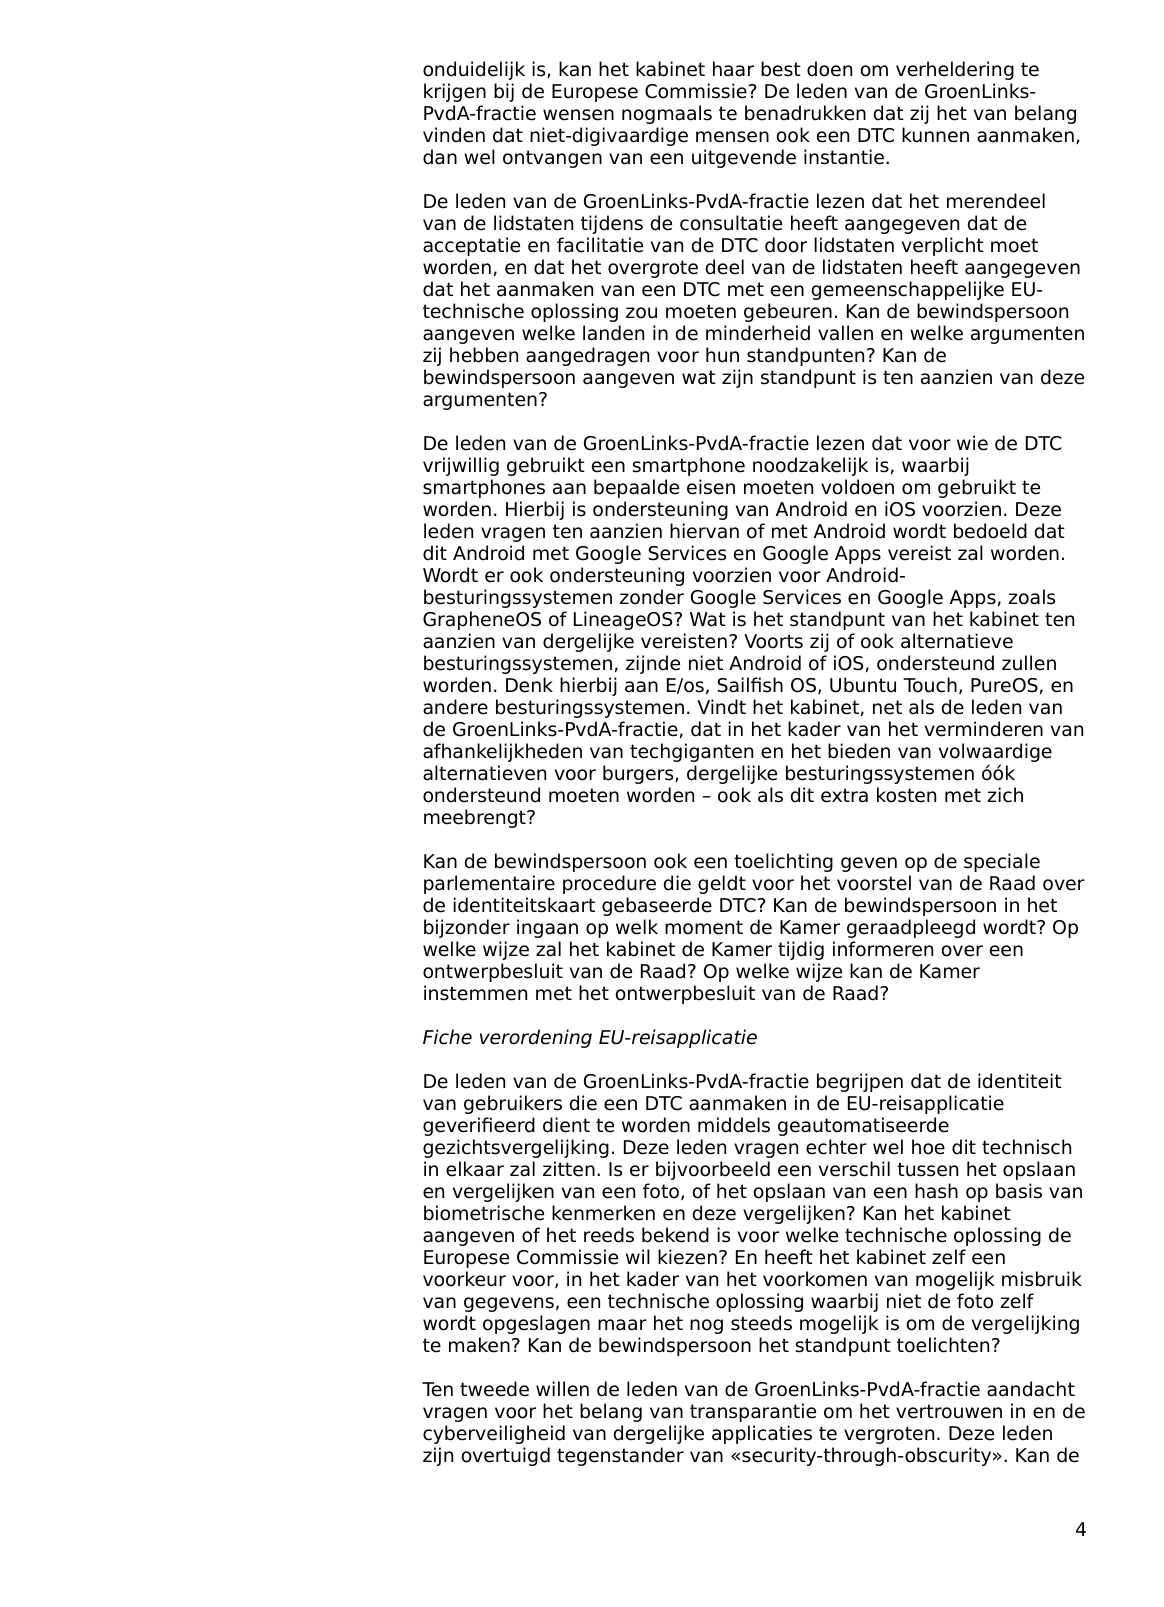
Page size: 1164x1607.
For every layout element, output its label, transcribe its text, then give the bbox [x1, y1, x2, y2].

text De leden van de GroenLinks-PvdA-fractie begrijpen dat de identiteit van gebruikers die een DTC aanmaken in de EU-reisapplicatie geverifieerd dient te worden middels geautomatiseerde gezichtsvergelijking. Deze leden vragen echter wel hoe dit technisch in elkaar zal zitten. Is er bijvoorbeeld een verschil tussen het opslaan en vergelijken van een foto, of het opslaan van een hash op basis van biometrische kenmerken en deze vergelijken? Kan het kabinet aangeven of het reeds bekend is voor welke technische oplossing de Europese Commissie wil kiezen? En heeft het kabinet zelf een voorkeur voor, in het kader van het voorkomen van mogelijk misbruik van gegevens, een technische oplossing waarbij niet de foto zelf wordt opgeslagen maar het nog steeds mogelijk is om de vergelijking te maken? Kan de bewindspersoon het standpunt toelichten? [422, 1071, 1087, 1357]
text Kan de bewindspersoon ook een toelichting geven op de speciale parlementaire procedure die geldt voor het voorstel van de Raad over de identiteitskaart gebaseerde DTC? Kan de bewindspersoon in het bijzonder ingaan op welk moment de Kamer geraadpleegd wordt? Op welke wijze zal het kabinet de Kamer tijdig informeren over een ontwerpbesluit van de Raad? Op welke wijze kan de Kamer instemmen met het ontwerpbesluit van de Raad? [422, 851, 1087, 1005]
text Ten tweede willen de leden van de GroenLinks-PvdA-fractie aandacht vragen voor het belang van transparantie om het vertrouwen in en de cyberveiligheid van dergelijke applicaties te vergroten. Deze leden zijn overtuigd tegenstander van «security-through-obscurity». Kan de [422, 1379, 1087, 1467]
text De leden van de GroenLinks-PvdA-fractie lezen dat het merendeel van de lidstaten tijdens de consultatie heeft aangegeven dat de acceptatie en facilitatie van de DTC door lidstaten verplicht moet worden, en dat het overgrote deel van de lidstaten heeft aangegeven dat het aanmaken van een DTC met een gemeenschappelijke EU-technische oplossing zou moeten gebeuren. Kan de bewindspersoon aangeven welke landen in de minderheid vallen en welke argumenten zij hebben aangedragen voor hun standpunten? Kan de bewindspersoon aangeven wat zijn standpunt is ten aanzien van deze argumenten? [422, 191, 1087, 411]
subtitle Fiche verordening EU-reisapplicatie [422, 1027, 1087, 1049]
text onduidelijk is, kan het kabinet haar best doen om verheldering te krijgen bij de Europese Commissie? De leden van de GroenLinks-PvdA-fractie wensen nogmaals te benadrukken dat zij het van belang vinden dat niet-digivaardige mensen ook een DTC kunnen aanmaken, dan wel ontvangen van een uitgevende instantie. [422, 59, 1087, 169]
text De leden van de GroenLinks-PvdA-fractie lezen dat voor wie de DTC vrijwillig gebruikt een smartphone noodzakelijk is, waarbij smartphones aan bepaalde eisen moeten voldoen om gebruikt te worden. Hierbij is ondersteuning van Android en iOS voorzien. Deze leden vragen ten aanzien hiervan of met Android wordt bedoeld dat dit Android met Google Services en Google Apps vereist zal worden. Wordt er ook ondersteuning voorzien voor Android-besturingssystemen zonder Google Services en Google Apps, zoals GrapheneOS of LineageOS? Wat is het standpunt van het kabinet ten aanzien van dergelijke vereisten? Voorts zij of ook alternatieve besturingssystemen, zijnde niet Android of iOS, ondersteund zullen worden. Denk hierbij aan E/os, Sailfish OS, Ubuntu Touch, PureOS, en andere besturingssystemen. Vindt het kabinet, net als de leden van de GroenLinks-PvdA-fractie, dat in het kader van het verminderen van afhankelijkheden van techgiganten en het bieden van volwaardige alternatieven voor burgers, dergelijke besturingssystemen óók ondersteund moeten worden – ook als dit extra kosten met zich meebrengt? [422, 433, 1087, 829]
